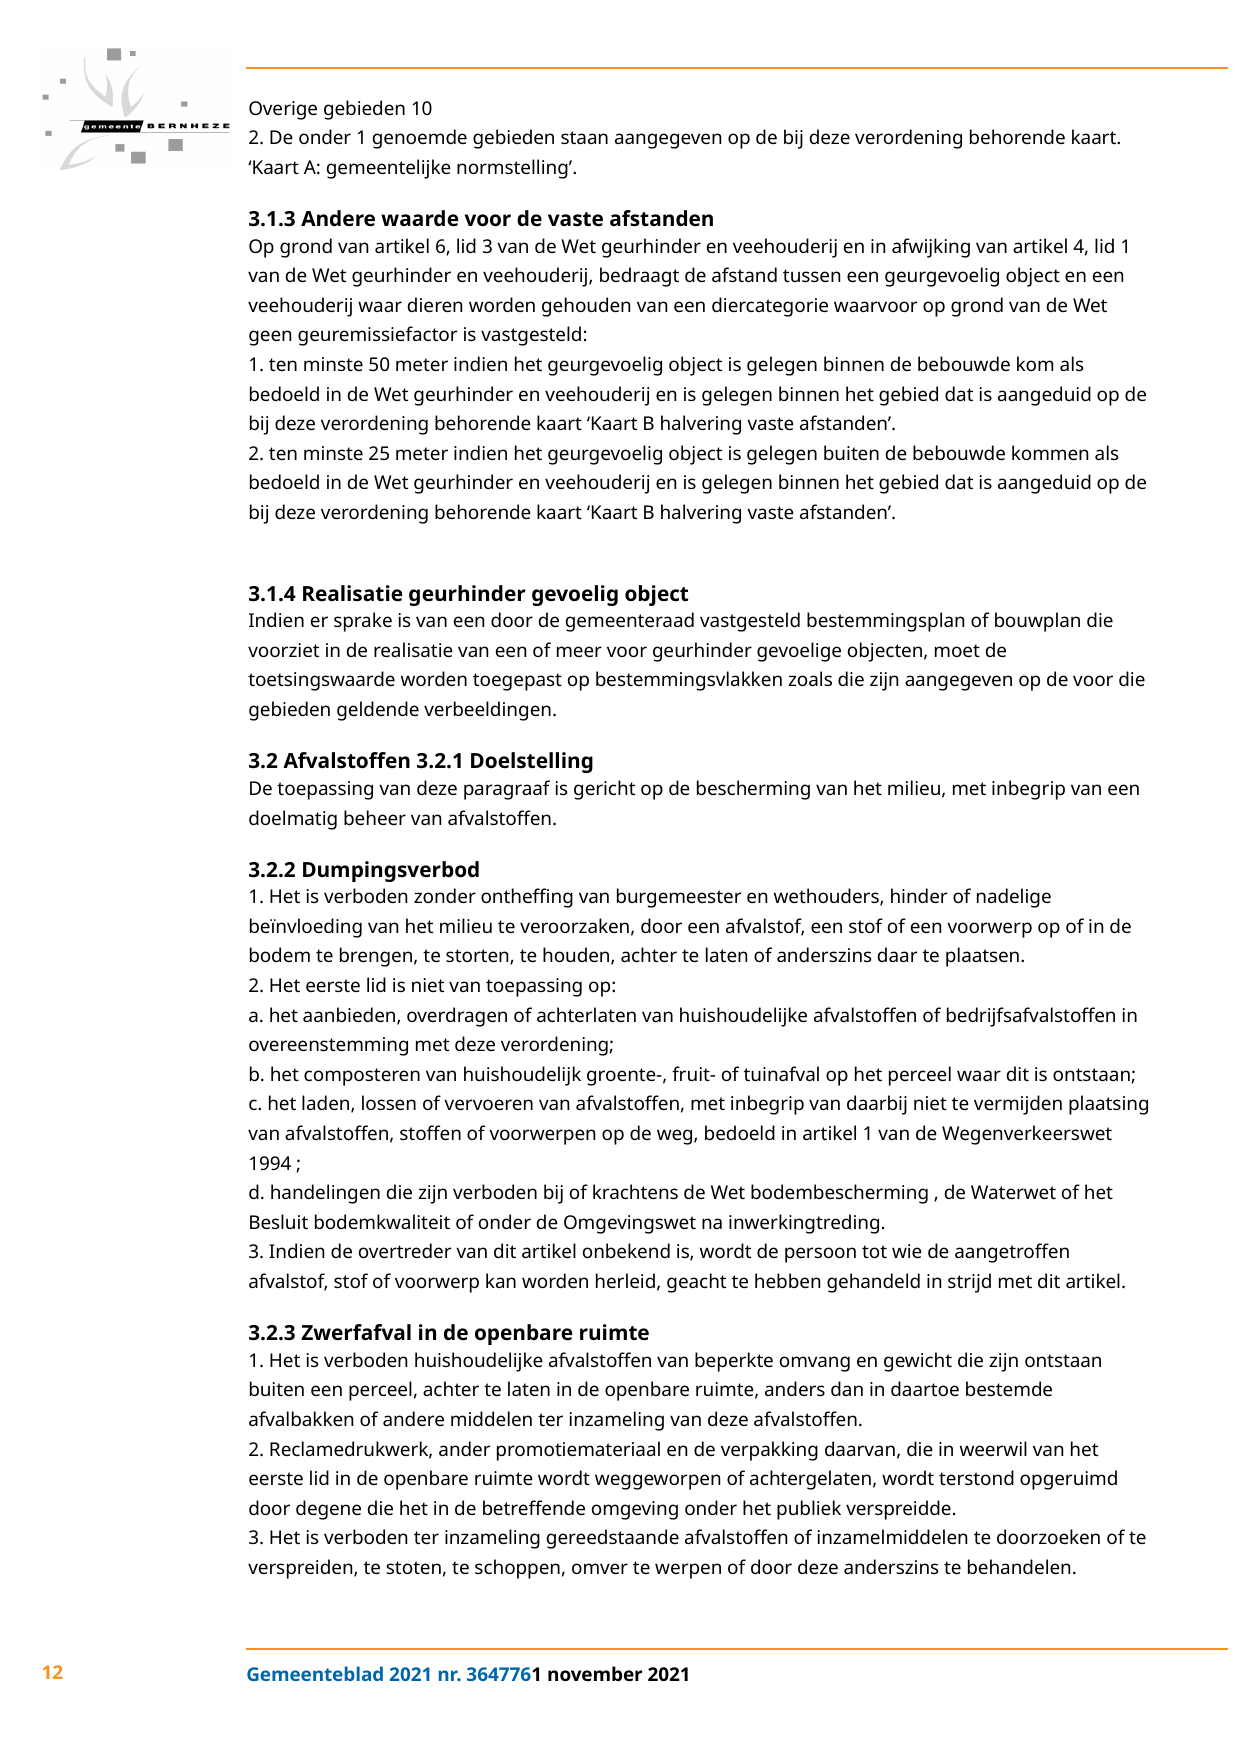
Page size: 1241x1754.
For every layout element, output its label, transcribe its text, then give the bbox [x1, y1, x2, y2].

text d. handelingen die zijn verboden bij of krachtens de Wet bodembescherming , de Waterwet of het Besluit bodemkwaliteit of onder de Omgevingswet na inwerkingtreding. [248, 1179, 1152, 1235]
text 1. Het is verboden huishoudelijke afvalstoffen van beperkte omvang en gewicht die zijn ontstaan [248, 1347, 1152, 1373]
text b. het composteren van huishoudelijk groente-, fruit- of tuinafval op het perceel waar dit is ontstaan; [248, 1061, 1152, 1087]
text De toepassing van deze paragraaf is gericht op de bescherming van het milieu, met inbegrip van een doelmatig beheer van afvalstoffen. [248, 775, 1152, 830]
text 2. Het eerste lid is niet van toepassing op: [248, 972, 1152, 998]
text eerste lid in de openbare ruimte wordt weggeworpen of achtergelaten, wordt terstond opgeruimd door degene die het in de betreffende omgeving onder het publiek verspreidde. [248, 1465, 1152, 1521]
text a. het aanbieden, overdragen of achterlaten van huishoudelijke afvalstoffen of bedrijfsafvalstoffen in overeenstemming met deze verordening; [248, 1002, 1152, 1057]
text afvalbakken of andere middelen ter inzameling van deze afvalstoffen. [248, 1406, 1152, 1432]
text c. het laden, lossen of vervoeren van afvalstoffen, met inbegrip van daarbij niet te vermijden plaatsing van afvalstoffen, stoffen of voorwerpen op de weg, bedoeld in artikel 1 van de Wegenverkeerswet 1994 ; [248, 1091, 1152, 1176]
text 3.2.3 Zwerfafval in de openbare ruimte [248, 1318, 1152, 1347]
text 1. Het is verboden zonder ontheffing van burgemeester en wethouders, hinder of nadelige beïnvloeding van het milieu te veroorzaken, door een afvalstof, een stof of een voorwerp op of in de bodem te brengen, te storten, te houden, achter te laten of anderszins daar te plaatsen. [248, 883, 1152, 968]
text 2. De onder 1 genoemde gebieden staan aangegeven op de bij deze verordening behorende kaart. ‘Kaart A: gemeentelijke normstelling’. [248, 124, 1152, 180]
text 3. Het is verboden ter inzameling gereedstaande afvalstoffen of inzamelmiddelen te doorzoeken of te verspreiden, te stoten, te schoppen, omver te werpen of door deze anderszins te behandelen. [248, 1524, 1152, 1580]
text 2. Reclamedrukwerk, ander promotiemateriaal en de verpakking daarvan, die in weerwil van het [248, 1436, 1152, 1461]
text 2. ten minste 25 meter indien het geurgevoelig object is gelegen buiten de bebouwde kommen als bedoeld in de Wet geurhinder en veehouderij en is gelegen binnen het gebied dat is aangeduid op de bij deze verordening behorende kaart ‘Kaart B halvering vaste afstanden’. [248, 440, 1152, 525]
text buiten een perceel, achter te laten in de openbare ruimte, anders dan in daartoe bestemde [248, 1377, 1152, 1402]
text 3.2 Afvalstoffen 3.2.1 Doelstelling [248, 747, 1152, 775]
text Overige gebieden 10 [248, 95, 1152, 121]
picture [41, 47, 231, 172]
text 3.1.4 Realisatie geurhinder gevoelig object [248, 579, 1152, 607]
text 3. Indien de overtreder van dit artikel onbekend is, wordt de persoon tot wie de aangetroffen afvalstof, stof of voorwerp kan worden herleid, geacht te hebben gehandeld in strijd met dit artikel. [248, 1238, 1152, 1294]
text Op grond van artikel 6, lid 3 van de Wet geurhinder en veehouderij en in afwijking van artikel 4, lid 1 van de Wet geurhinder en veehouderij, bedraagt de afstand tussen een geurgevoelig object en een veehouderij waar dieren worden gehouden van een diercategorie waarvoor op grond van de Wet geen geuremissiefactor is vastgesteld: [248, 233, 1152, 347]
text 3.2.2 Dumpingsverbod [248, 855, 1152, 883]
text Indien er sprake is van een door de gemeenteraad vastgesteld bestemmingsplan of bouwplan die voorziet in de realisatie van een of meer voor geurhinder gevoelige objecten, moet de toetsingswaarde worden toegepast op bestemmingsvlakken zoals die zijn aangegeven op de voor die gebieden geldende verbeeldingen. [248, 607, 1152, 722]
text 3.1.3 Andere waarde voor de vaste afstanden [248, 204, 1152, 233]
text 1. ten minste 50 meter indien het geurgevoelig object is gelegen binnen de bebouwde kom als bedoeld in de Wet geurhinder en veehouderij en is gelegen binnen het gebied dat is aangeduid op de bij deze verordening behorende kaart ‘Kaart B halvering vaste afstanden’. [248, 351, 1152, 436]
